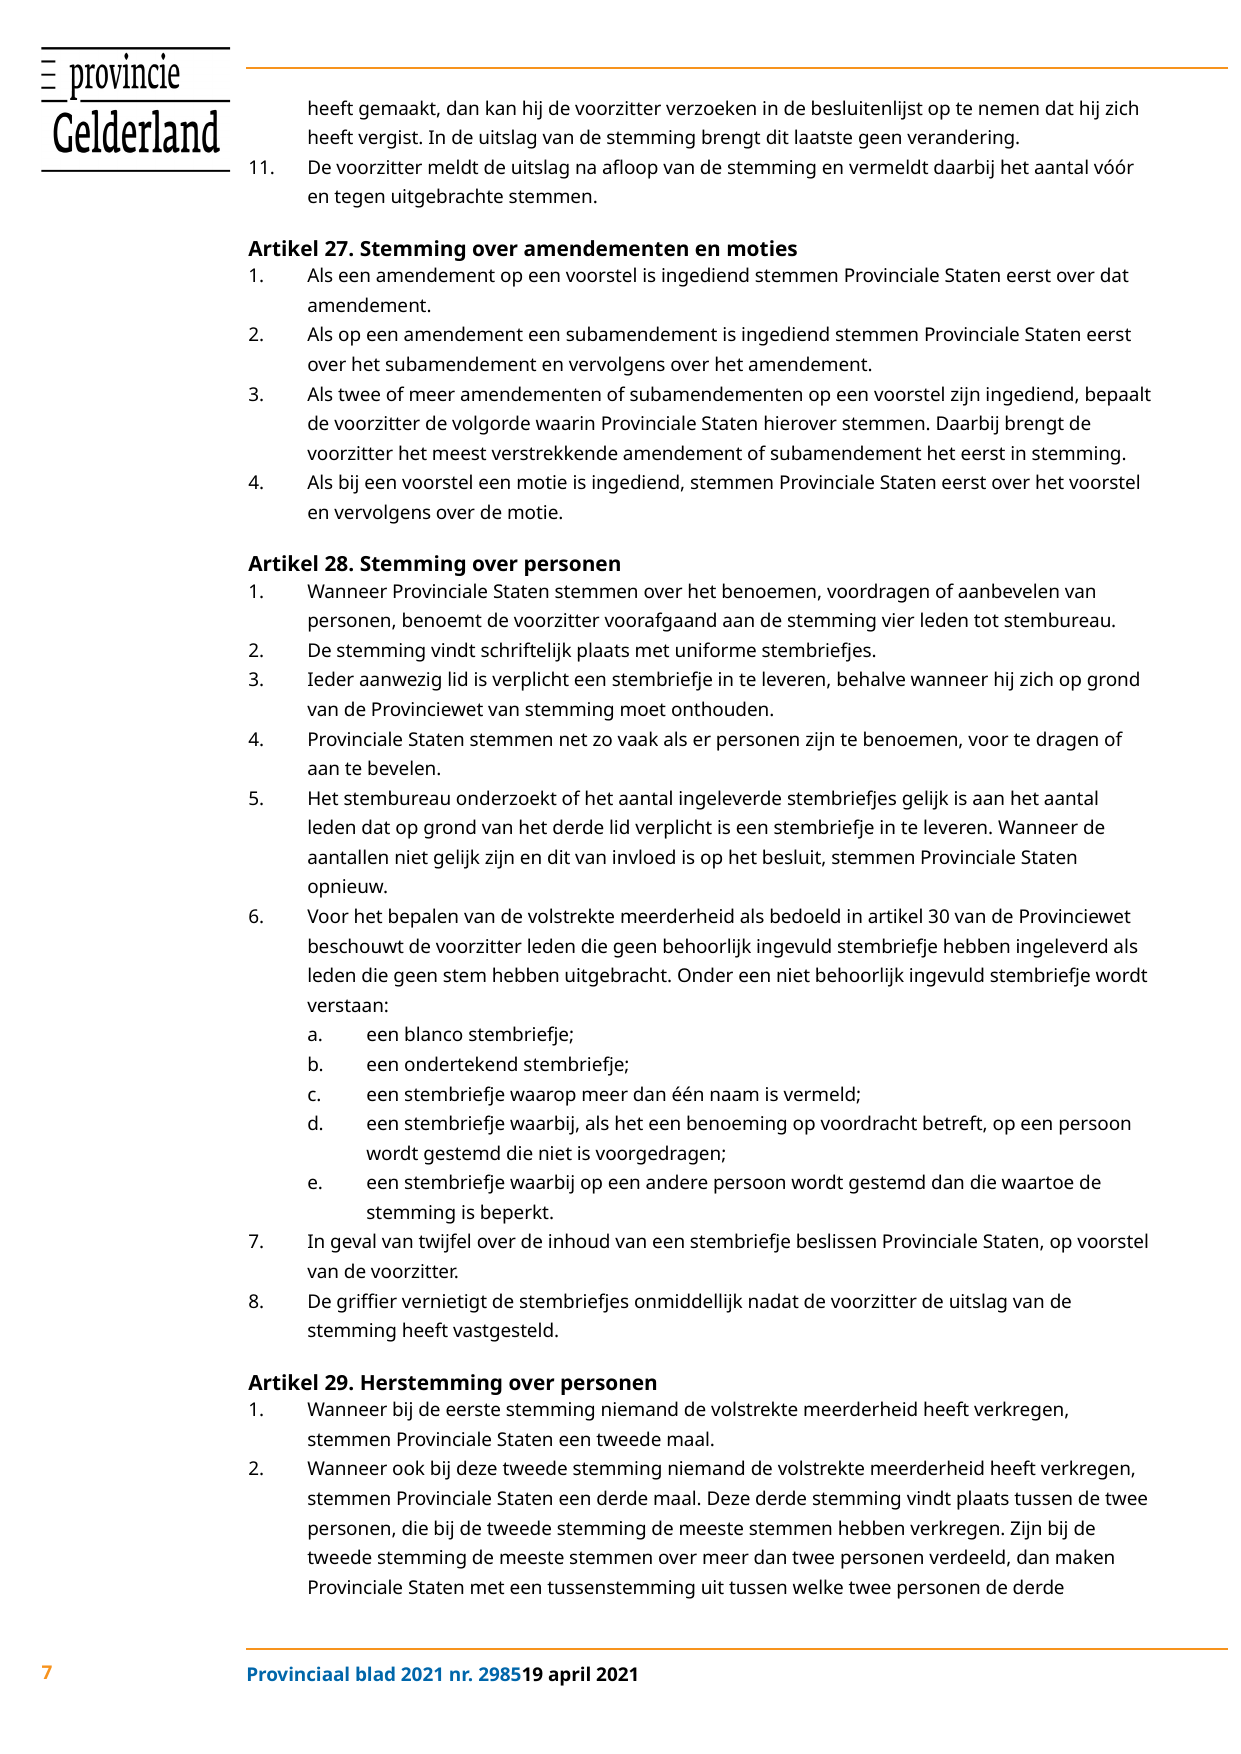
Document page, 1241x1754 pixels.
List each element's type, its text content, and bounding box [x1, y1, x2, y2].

list een stembriefje waarbij op een andere persoon wordt gestemd dan die waartoe de stemming is beperkt. [307, 1169, 1152, 1225]
list een blanco stembriefje; [307, 1022, 1152, 1047]
list Als bij een voorstel een motie is ingediend, stemmen Provinciale Staten eerst over het voorstel en vervolgens over de motie. [248, 469, 1152, 525]
list Als op een amendement een subamendement is ingediend stemmen Provinciale Staten eerst over het subamendement en vervolgens over het amendement. [248, 322, 1152, 377]
list Wanneer Provinciale Staten stemmen over het benoemen, voordragen of aanbevelen van personen, benoemt de voorzitter voorafgaand aan de stemming vier leden tot stembureau. [248, 578, 1152, 633]
text Artikel 27. Stemming over amendementen en moties [248, 234, 1152, 262]
text Artikel 28. Stemming over personen [248, 549, 1152, 578]
list een ondertekend stembriefje; [307, 1051, 1152, 1077]
list een stembriefje waarop meer dan één naam is vermeld; [307, 1081, 1152, 1107]
list In geval van twijfel over de inhoud van een stembriefje beslissen Provinciale Staten, op voorstel van de voorzitter. [248, 1229, 1152, 1284]
list Wanneer ook bij deze tweede stemming niemand de volstrekte meerderheid heeft verkregen, stemmen Provinciale Staten een derde maal. Deze derde stemming vindt plaats tussen de twee personen, die bij de tweede stemming de meeste stemmen hebben verkregen. Zijn bij de tweede stemming de meeste stemmen over meer dan twee personen verdeeld, dan maken Provinciale Staten met een tussenstemming uit tussen welke twee personen de derde [248, 1456, 1152, 1599]
list een stembriefje waarbij, als het een benoeming op voordracht betreft, op een persoon wordt gestemd die niet is voorgedragen; [307, 1110, 1152, 1166]
text Artikel 29. Herstemming over personen [248, 1368, 1152, 1396]
list Provinciale Staten stemmen net zo vaak als er personen zijn te benoemen, voor te dragen of aan te bevelen. [248, 726, 1152, 781]
list Voor het bepalen van de volstrekte meerderheid als bedoeld in artikel 30 van de Provinciewet beschouwt de voorzitter leden die geen behoorlijk ingevuld stembriefje hebben ingeleverd als leden die geen stem hebben uitgebracht. Onder een niet behoorlijk ingevuld stembriefje wordt verstaan: [248, 903, 1152, 1018]
list Het stembureau onderzoekt of het aantal ingeleverde stembriefjes gelijk is aan het aantal leden dat op grond van het derde lid verplicht is een stembriefje in te leveren. Wanneer de aantallen niet gelijk zijn en dit van invloed is op het besluit, stemmen Provinciale Staten opnieuw. [248, 785, 1152, 899]
list De griffier vernietigt de stembriefjes onmiddellijk nadat de voorzitter de uitslag van de stemming heeft vastgesteld. [248, 1288, 1152, 1343]
list De stemming vindt schriftelijk plaats met uniforme stembriefjes. [248, 637, 1152, 663]
list Als een amendement op een voorstel is ingediend stemmen Provinciale Staten eerst over dat amendement. [248, 262, 1152, 318]
list Ieder aanwezig lid is verplicht een stembriefje in te leveren, behalve wanneer hij zich op grond van de Provinciewet van stemming moet onthouden. [248, 667, 1152, 722]
list Als twee of meer amendementen of subamendementen op een voorstel zijn ingediend, bepaalt de voorzitter de volgorde waarin Provinciale Staten hierover stemmen. Daarbij brengt de voorzitter het meest verstrekkende amendement of subamendement het eerst in stemming. [248, 381, 1152, 466]
list Wanneer bij de eerste stemming niemand de volstrekte meerderheid heeft verkregen, stemmen Provinciale Staten een tweede maal. [248, 1396, 1152, 1452]
list De voorzitter meldt de uitslag na afloop van de stemming en vermeldt daarbij het aantal vóór en tegen uitgebrachte stemmen. [248, 154, 1152, 209]
picture [41, 47, 231, 172]
list heeft gemaakt, dan kan hij de voorzitter verzoeken in de besluitenlijst op te nemen dat hij zich heeft vergist. In de uitslag van de stemming brengt dit laatste geen verandering. [248, 95, 1152, 150]
